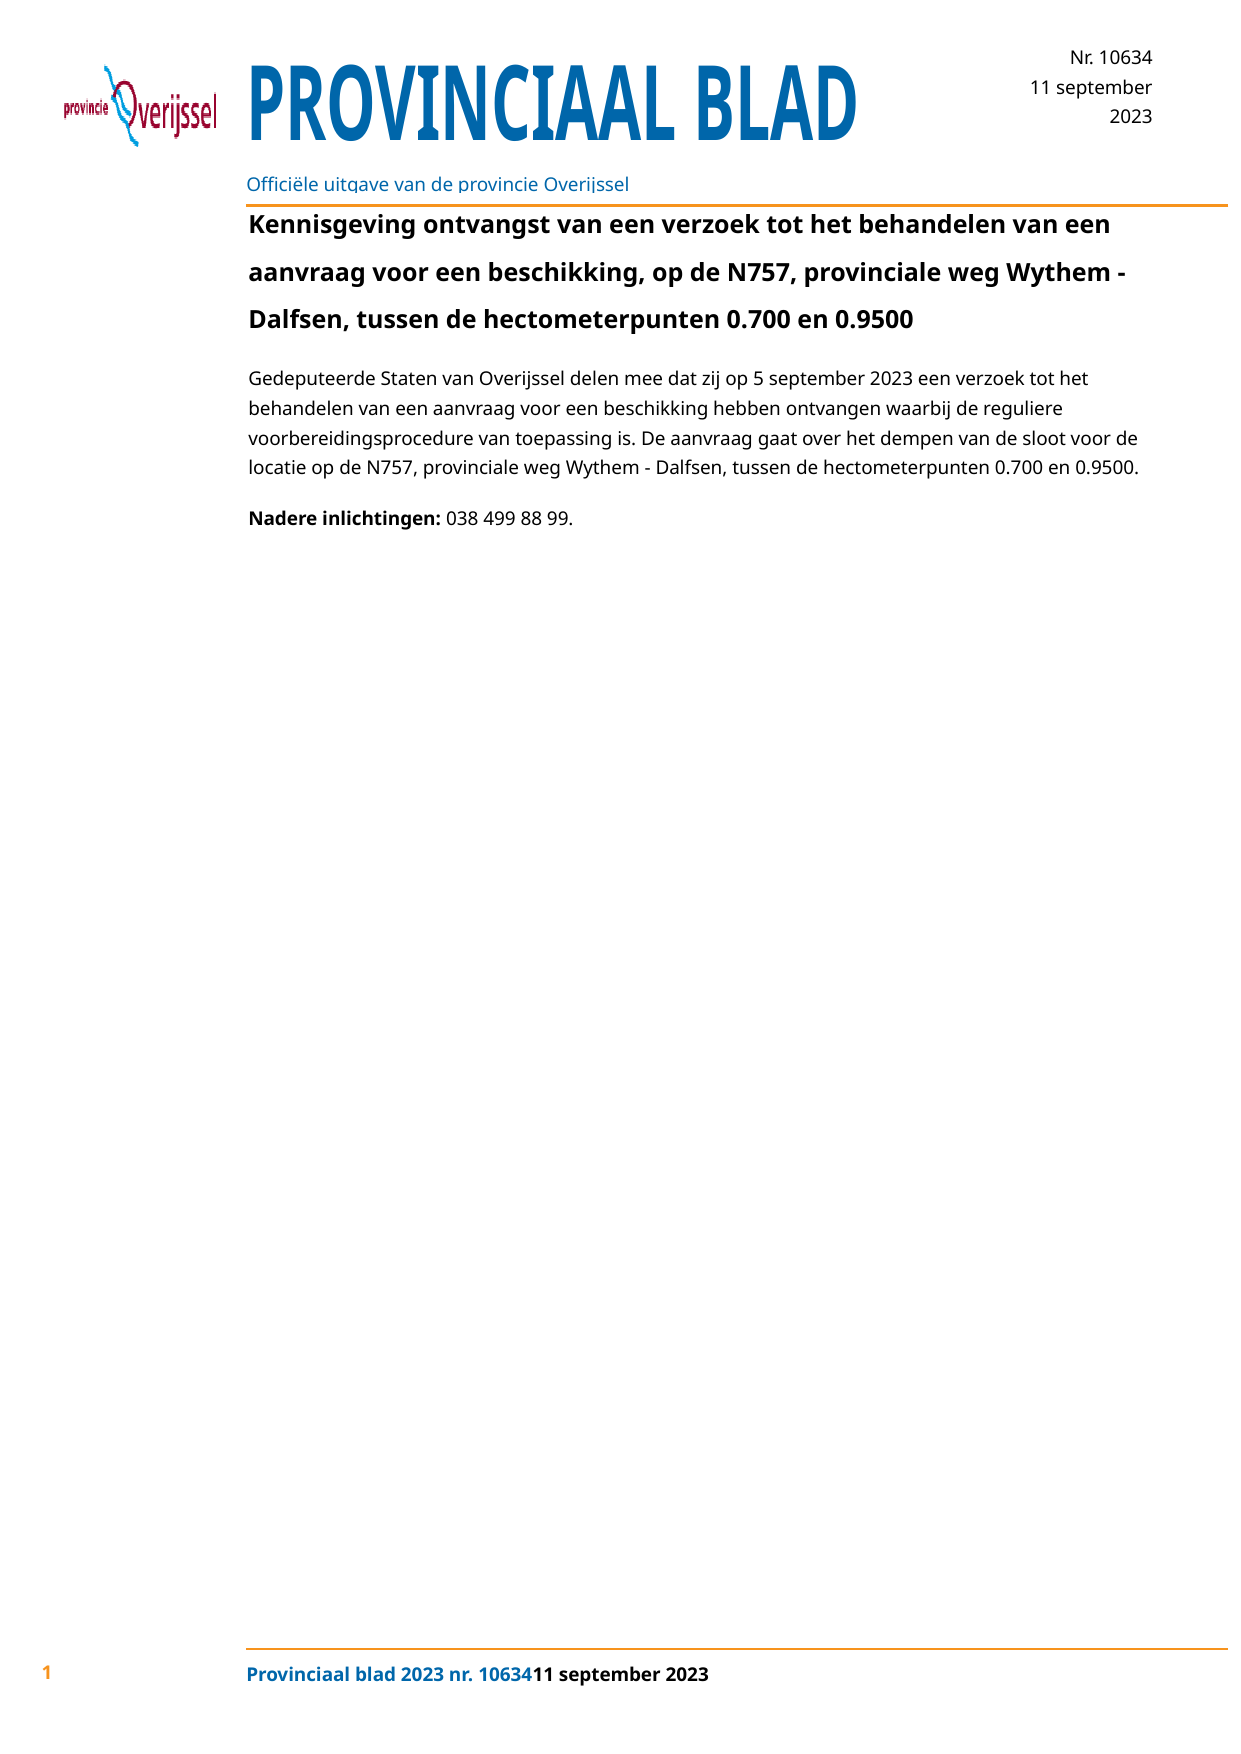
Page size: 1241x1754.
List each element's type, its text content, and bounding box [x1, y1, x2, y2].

picture [41, 47, 231, 172]
text Nadere inlichtingen: 038 499 88 99. [248, 505, 1152, 530]
text Kennisgeving ontvangst van een verzoek tot het behandelen van een aanvraag voor een beschikking, op de N757, provinciale weg Wythem - Dalfsen, tussen de hectometerpunten 0.700 en 0.9500 [248, 207, 1152, 336]
text Gedeputeerde Staten van Overijssel delen mee dat zij op 5 september 2023 een verzoek tot het behandelen van een aanvraag voor een beschikking hebben ontvangen waarbij de reguliere voorbereidingsprocedure van toepassing is. De aanvraag gaat over het dempen van de sloot voor de locatie op de N757, provinciale weg Wythem - Dalfsen, tussen de hectometerpunten 0.700 en 0.9500. [248, 366, 1152, 480]
